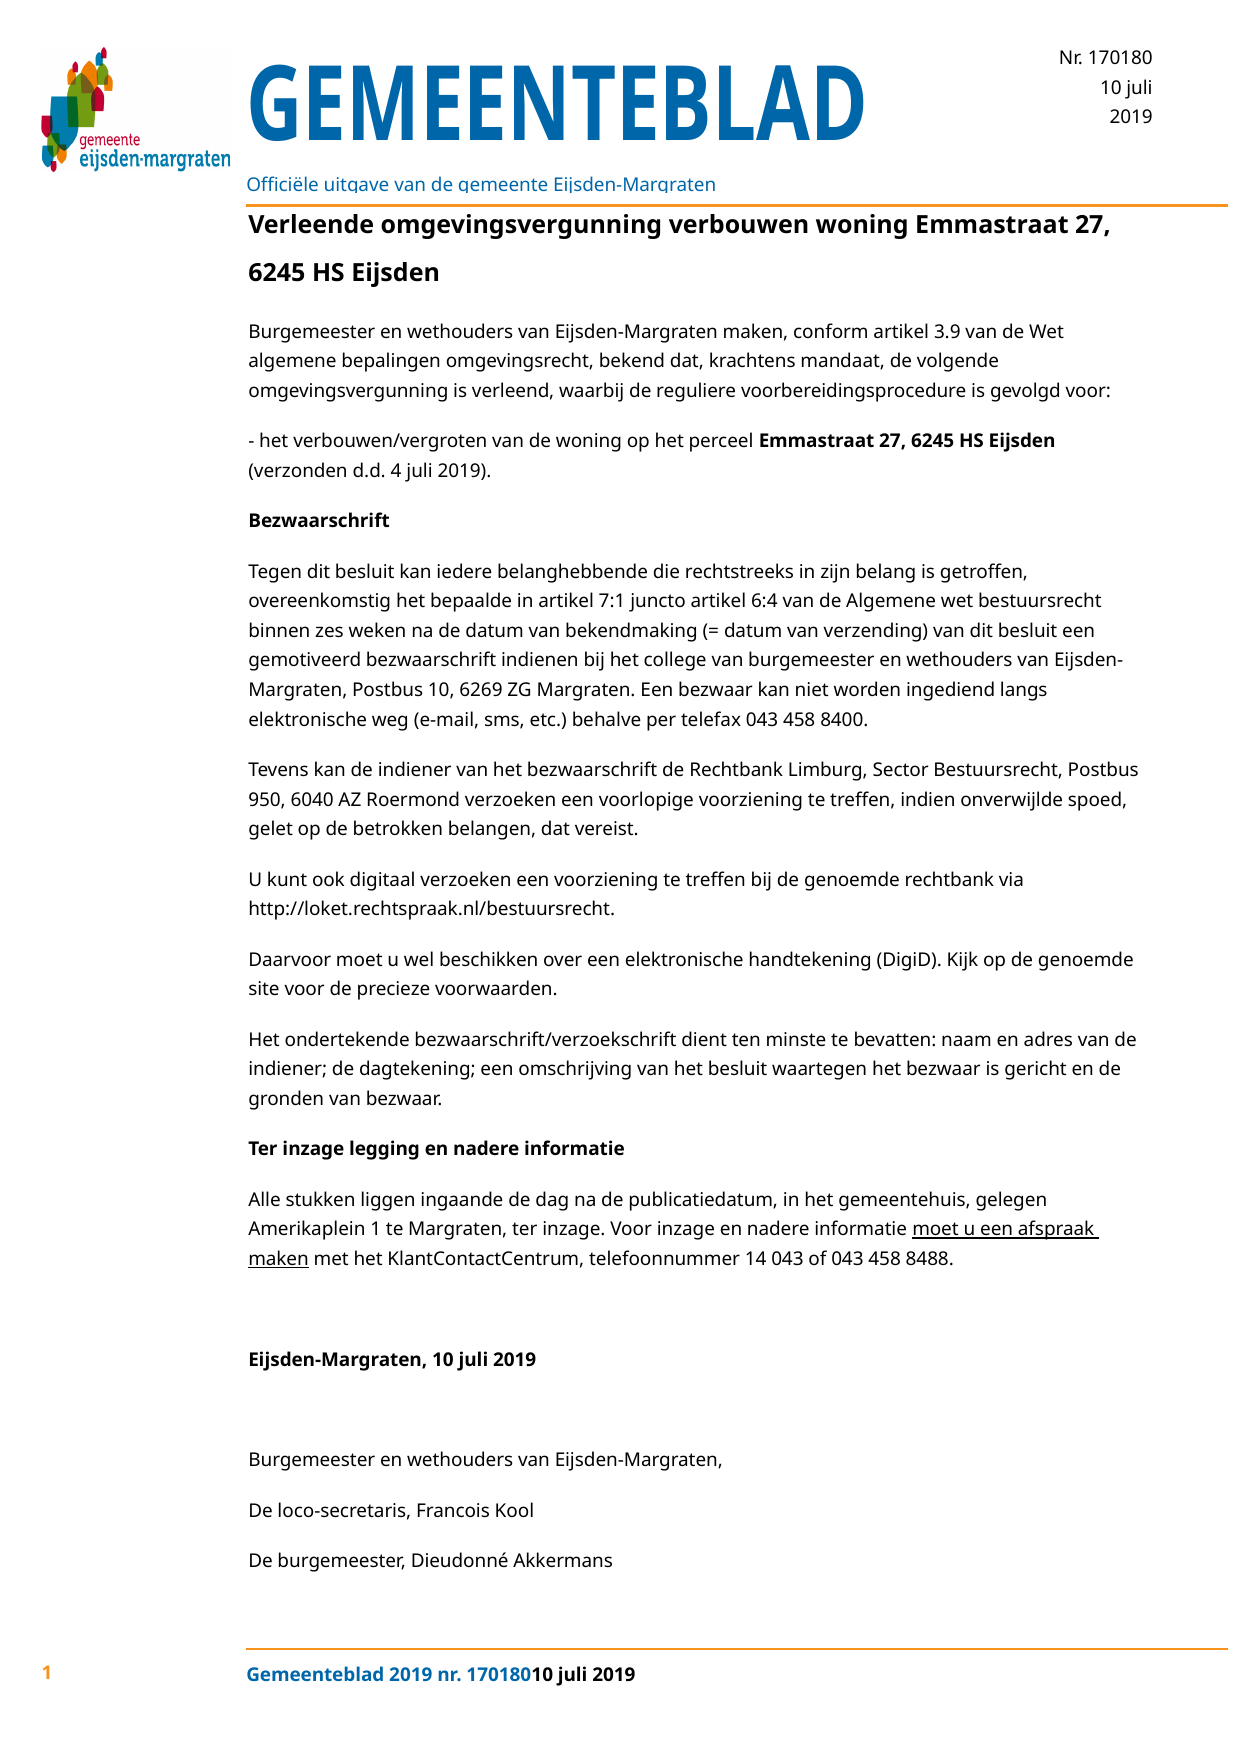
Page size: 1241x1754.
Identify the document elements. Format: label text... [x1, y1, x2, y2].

text Verleende omgevingsvergunning verbouwen woning Emmastraat 27, 6245 HS Eijsden [248, 207, 1152, 288]
text Burgemeester en wethouders van Eijsden-Margraten maken, conform artikel 3.9 van de Wet algemene bepalingen omgevingsrecht, bekend dat, krachtens mandaat, de volgende omgevingsvergunning is verleend, waarbij de reguliere voorbereidingsprocedure is gevolgd voor: [248, 318, 1152, 403]
text Eijsden-Margraten, 10 juli 2019 [248, 1346, 1152, 1372]
text Tegen dit besluit kan iedere belanghebbende die rechtstreeks in zijn belang is getroffen, overeenkomstig het bepaalde in artikel 7:1 juncto artikel 6:4 van de Algemene wet bestuursrecht binnen zes weken na de datum van bekendmaking (= datum van verzending) van dit besluit een gemotiveerd bezwaarschrift indienen bij het college van burgemeester en wethouders van Eijsden-Margraten, Postbus 10, 6269 ZG Margraten. Een bezwaar kan niet worden ingediend langs elektronische weg (e-mail, sms, etc.) behalve per telefax 043 458 8400. [248, 558, 1152, 732]
text U kunt ook digitaal verzoeken een voorziening te treffen bij de genoemde rechtbank via http://loket.rechtspraak.nl/bestuursrecht. [248, 866, 1152, 921]
picture [41, 47, 231, 172]
text Bezwaarschrift [248, 507, 1152, 533]
text - het verbouwen/vergroten van de woning op het perceel Emmastraat 27, 6245 HS Eijsden (verzonden d.d. 4 juli 2019). [248, 427, 1152, 483]
text Tevens kan de indiener van het bezwaarschrift de Rechtbank Limburg, Sector Bestuursrecht, Postbus 950, 6040 AZ Roermond verzoeken een voorlopige voorziening te treffen, indien onverwijlde spoed, gelet op de betrokken belangen, dat vereist. [248, 756, 1152, 841]
text Burgemeester en wethouders van Eijsden-Margraten, [248, 1447, 1152, 1472]
text De loco-secretaris, Francois Kool [248, 1497, 1152, 1523]
text Daarvoor moet u wel beschikken over een elektronische handtekening (DigiD). Kijk op de genoemde site voor de precieze voorwaarden. [248, 946, 1152, 1001]
text Alle stukken liggen ingaande de dag na de publicatiedatum, in het gemeentehuis, gelegen Amerikaplein 1 te Margraten, ter inzage. Voor inzage en nadere informatie moet u een afspraak maken met het KlantContactCentrum, telefoonnummer 14 043 of 043 458 8488. [248, 1186, 1152, 1271]
text De burgemeester, Dieudonné Akkermans [248, 1547, 1152, 1573]
text Ter inzage legging en nadere informatie [248, 1135, 1152, 1161]
text Het ondertekende bezwaarschrift/verzoekschrift dient ten minste te bevatten: naam en adres van de indiener; de dagtekening; een omschrijving van het besluit waartegen het bezwaar is gericht en de gronden van bezwaar. [248, 1026, 1152, 1111]
